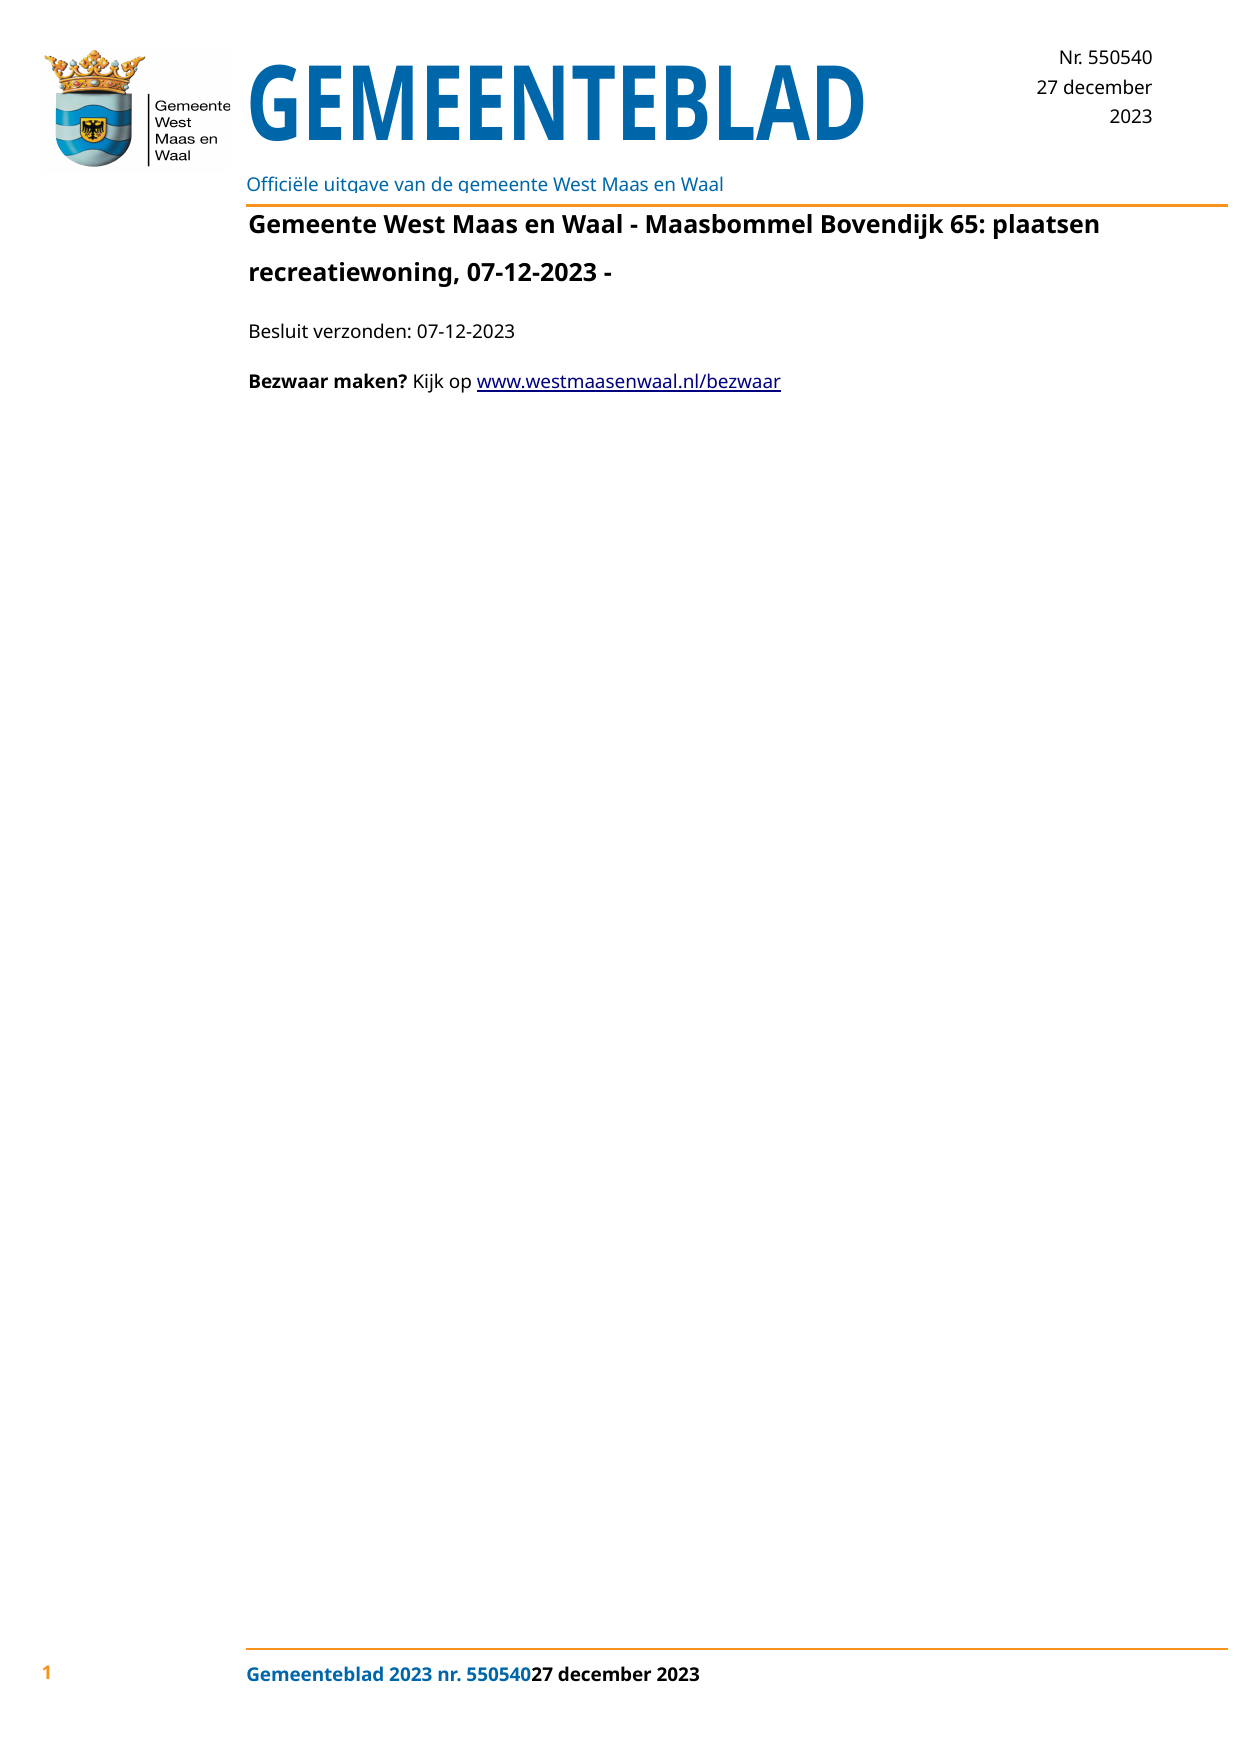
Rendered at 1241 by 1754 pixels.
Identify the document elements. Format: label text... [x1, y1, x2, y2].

text Gemeente West Maas en Waal - Maasbommel Bovendijk 65: plaatsen recreatiewoning, 07-12-2023 - [248, 207, 1152, 288]
text Bezwaar maken? Kijk op www.westmaasenwaal.nl/bezwaar [248, 368, 1152, 394]
picture [41, 47, 231, 172]
text Besluit verzonden: 07-12-2023 [248, 318, 1152, 344]
